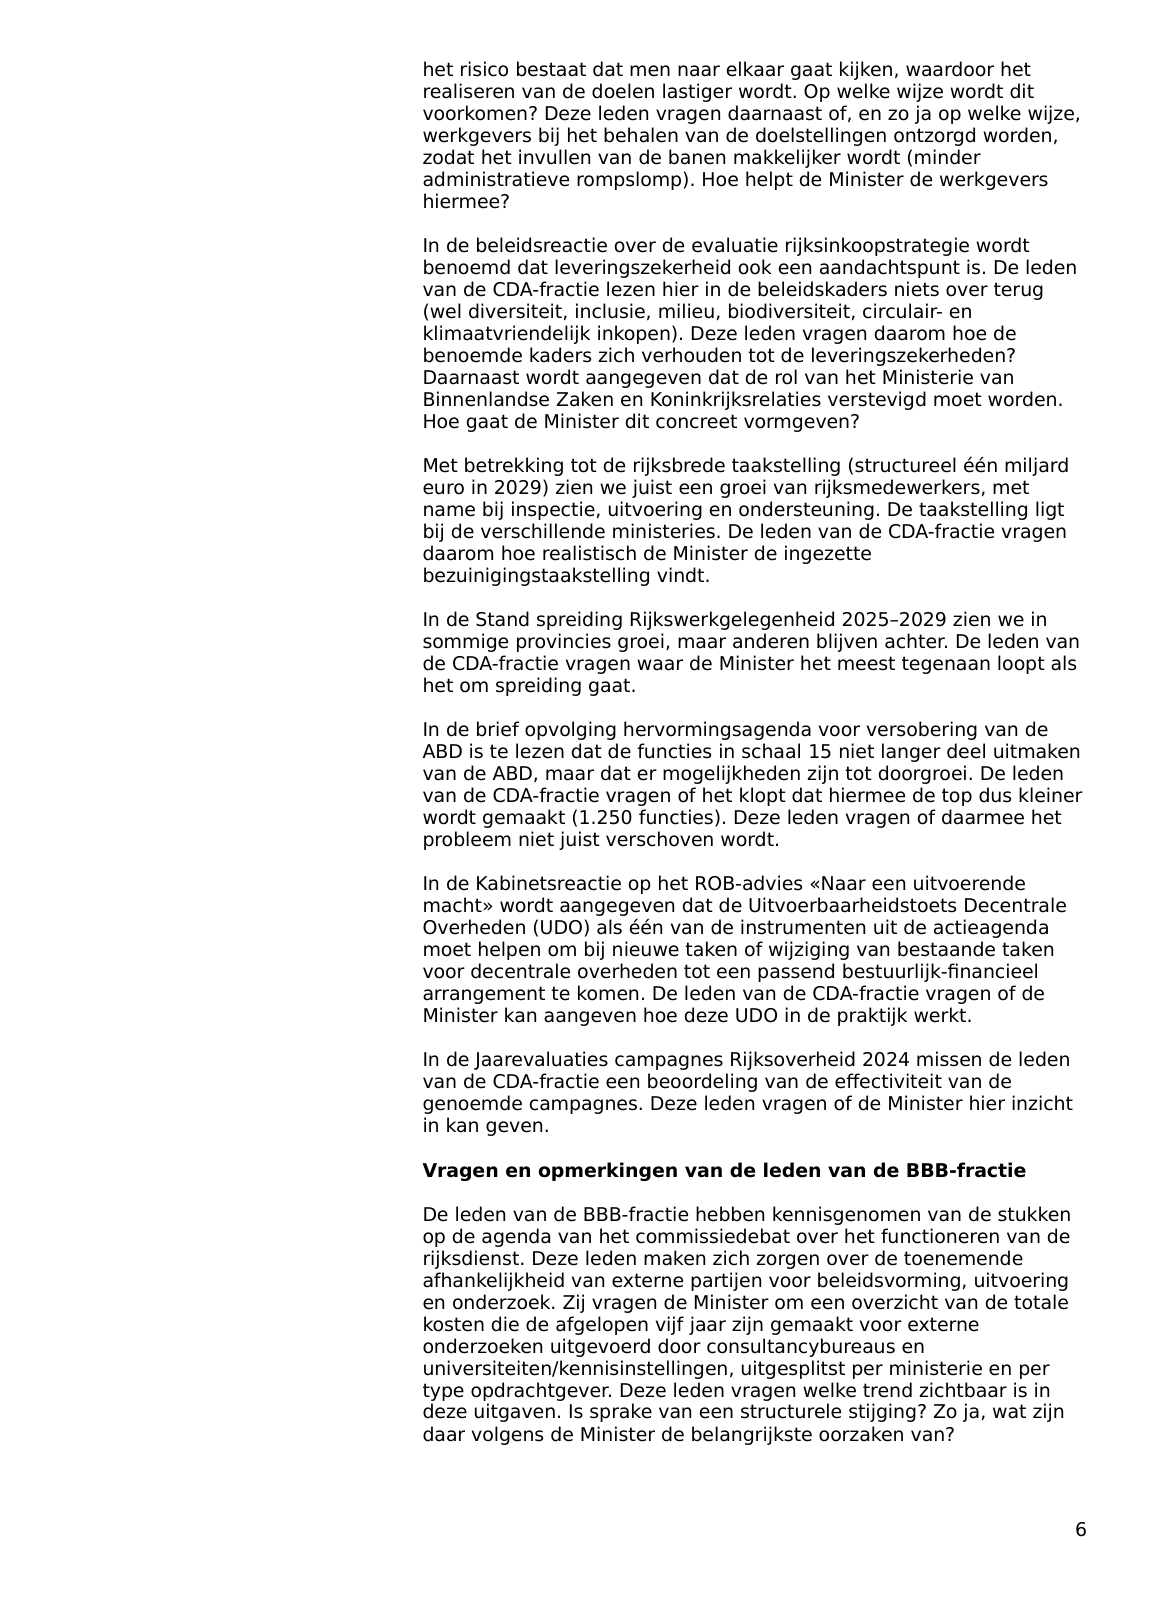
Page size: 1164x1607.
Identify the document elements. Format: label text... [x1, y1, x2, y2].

text De leden van de BBB-fractie hebben kennisgenomen van de stukken op de agenda van het commissiedebat over het functioneren van de rijksdienst. Deze leden maken zich zorgen over de toenemende afhankelijkheid van externe partijen voor beleidsvorming, uitvoering en onderzoek. Zij vragen de Minister om een overzicht van de totale kosten die de afgelopen vijf jaar zijn gemaakt voor externe onderzoeken uitgevoerd door consultancybureaus en universiteiten/kennisinstellingen, uitgesplitst per ministerie en per type opdrachtgever. Deze leden vragen welke trend zichtbaar is in deze uitgaven. Is sprake van een structurele stijging? Zo ja, wat zijn daar volgens de Minister de belangrijkste oorzaken van? [422, 1204, 1087, 1445]
text In de Kabinetsreactie op het ROB-advies «Naar een uitvoerende macht» wordt aangegeven dat de Uitvoerbaarheidstoets Decentrale Overheden (UDO) als één van de instrumenten uit de actieagenda moet helpen om bij nieuwe taken of wijziging van bestaande taken voor decentrale overheden tot een passend bestuurlijk-financieel arrangement te komen. De leden van de CDA-fractie vragen of de Minister kan aangeven hoe deze UDO in de praktijk werkt. [422, 873, 1087, 1027]
text In de Jaarevaluaties campagnes Rijksoverheid 2024 missen de leden van de CDA-fractie een beoordeling van de effectiviteit van de genoemde campagnes. Deze leden vragen of de Minister hier inzicht in kan geven. [422, 1049, 1087, 1137]
text Met betrekking tot de rijksbrede taakstelling (structureel één miljard euro in 2029) zien we juist een groei van rijksmedewerkers, met name bij inspectie, uitvoering en ondersteuning. De taakstelling ligt bij de verschillende ministeries. De leden van de CDA-fractie vragen daarom hoe realistisch de Minister de ingezette bezuinigingstaakstelling vindt. [422, 455, 1087, 587]
text In de beleidsreactie over de evaluatie rijksinkoopstrategie wordt benoemd dat leveringszekerheid ook een aandachtspunt is. De leden van de CDA-fractie lezen hier in de beleidskaders niets over terug (wel diversiteit, inclusie, milieu, biodiversiteit, circulair- en klimaatvriendelijk inkopen). Deze leden vragen daarom hoe de benoemde kaders zich verhouden tot de leveringszekerheden? Daarnaast wordt aangegeven dat de rol van het Ministerie van Binnenlandse Zaken en Koninkrijksrelaties verstevigd moet worden. Hoe gaat de Minister dit concreet vormgeven? [422, 235, 1087, 433]
text In de Stand spreiding Rijkswerkgelegenheid 2025–2029 zien we in sommige provincies groei, maar anderen blijven achter. De leden van de CDA-fractie vragen waar de Minister het meest tegenaan loopt als het om spreiding gaat. [422, 609, 1087, 697]
text In de brief opvolging hervormingsagenda voor versobering van de ABD is te lezen dat de functies in schaal 15 niet langer deel uitmaken van de ABD, maar dat er mogelijkheden zijn tot doorgroei. De leden van de CDA-fractie vragen of het klopt dat hiermee de top dus kleiner wordt gemaakt (1.250 functies). Deze leden vragen of daarmee het probleem niet juist verschoven wordt. [422, 719, 1087, 851]
subtitle Vragen en opmerkingen van de leden van de BBB-fractie [422, 1159, 1087, 1181]
text het risico bestaat dat men naar elkaar gaat kijken, waardoor het realiseren van de doelen lastiger wordt. Op welke wijze wordt dit voorkomen? Deze leden vragen daarnaast of, en zo ja op welke wijze, werkgevers bij het behalen van de doelstellingen ontzorgd worden, zodat het invullen van de banen makkelijker wordt (minder administratieve rompslomp). Hoe helpt de Minister de werkgevers hiermee? [422, 59, 1087, 213]
